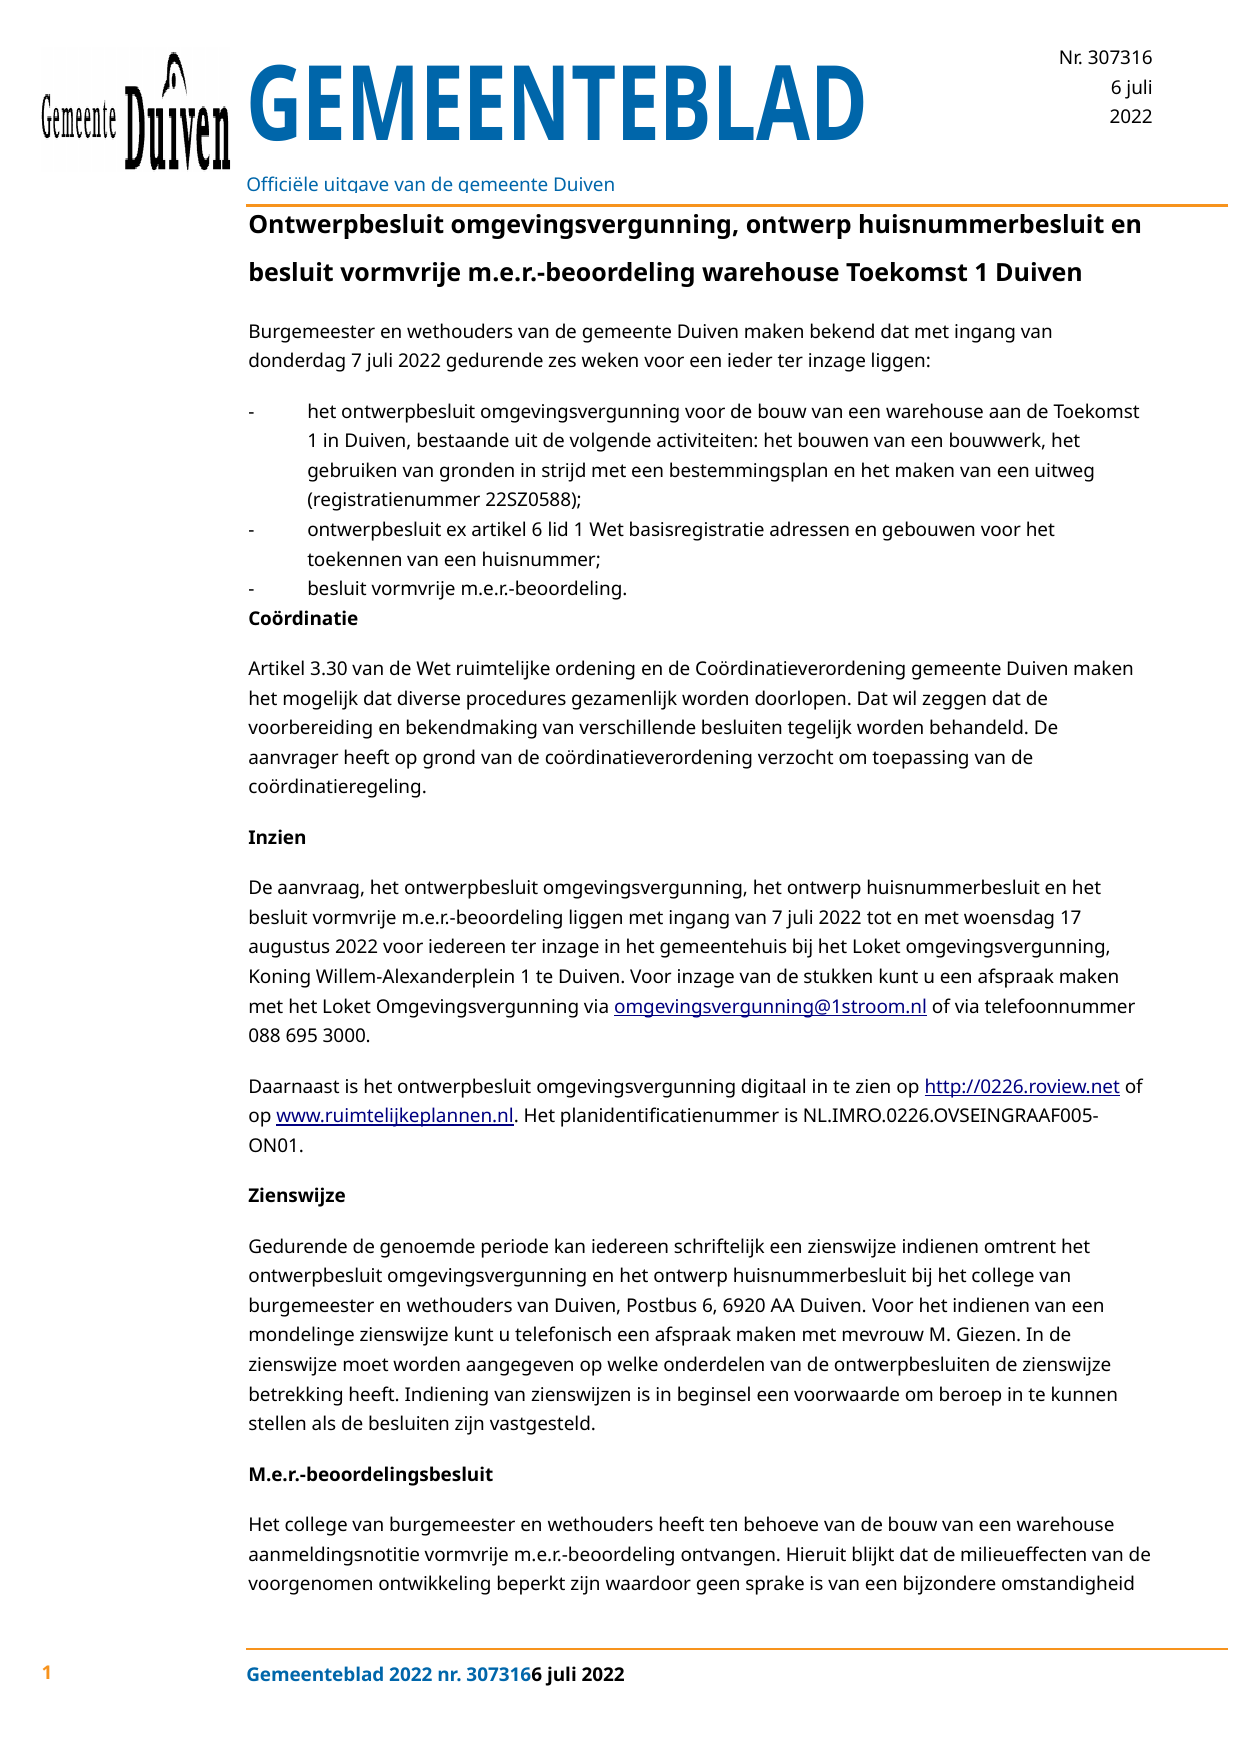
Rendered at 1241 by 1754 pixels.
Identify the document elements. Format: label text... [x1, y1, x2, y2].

text De aanvraag, het ontwerpbesluit omgevingsvergunning, het ontwerp huisnummerbesluit en het besluit vormvrije m.e.r.-beoordeling liggen met ingang van 7 juli 2022 tot en met woensdag 17 augustus 2022 voor iedereen ter inzage in het gemeentehuis bij het Loket omgevingsvergunning, Koning Willem-Alexanderplein 1 te Duiven. Voor inzage van de stukken kunt u een afspraak maken met het Loket Omgevingsvergunning via omgevingsvergunning@1stroom.nl of via telefoonnummer 088 695 3000. [248, 874, 1152, 1048]
text Daarnaast is het ontwerpbesluit omgevingsvergunning digitaal in te zien op http://0226.roview.net of op www.ruimtelijkeplannen.nl. Het planidentificatienummer is NL.IMRO.0226.OVSEINGRAAF005-ON01. [248, 1073, 1152, 1158]
list ontwerpbesluit ex artikel 6 lid 1 Wet basisregistratie adressen en gebouwen voor het toekennen van een huisnummer; [248, 516, 1152, 572]
text Het college van burgemeester en wethouders heeft ten behoeve van de bouw van een warehouse aanmeldingsnotitie vormvrije m.e.r.-beoordeling ontvangen. Hieruit blijkt dat de milieueffecten van de voorgenomen ontwikkeling beperkt zijn waardoor geen sprake is van een bijzondere omstandigheid [248, 1511, 1152, 1596]
list het ontwerpbesluit omgevingsvergunning voor de bouw van een warehouse aan de Toekomst 1 in Duiven, bestaande uit de volgende activiteiten: het bouwen van een bouwwerk, het gebruiken van gronden in strijd met een bestemmingsplan en het maken van een uitweg (registratienummer 22SZ0588); [248, 398, 1152, 512]
text Burgemeester en wethouders van de gemeente Duiven maken bekend dat met ingang van donderdag 7 juli 2022 gedurende zes weken voor een ieder ter inzage liggen: [248, 318, 1152, 373]
text Inzien [248, 824, 1152, 850]
text Zienswijze [248, 1182, 1152, 1208]
picture [41, 47, 231, 172]
list besluit vormvrije m.e.r.-beoordeling. [248, 575, 1152, 601]
text Gedurende de genoemde periode kan iedereen schriftelijk een zienswijze indienen omtrent het ontwerpbesluit omgevingsvergunning en het ontwerp huisnummerbesluit bij het college van burgemeester en wethouders van Duiven, Postbus 6, 6920 AA Duiven. Voor het indienen van een mondelinge zienswijze kunt u telefonisch een afspraak maken met mevrouw M. Giezen. In de zienswijze moet worden aangegeven op welke onderdelen van de ontwerpbesluiten de zienswijze betrekking heeft. Indiening van zienswijzen is in beginsel een voorwaarde om beroep in te kunnen stellen als de besluiten zijn vastgesteld. [248, 1233, 1152, 1436]
text Coördinatie [248, 605, 1152, 631]
text Artikel 3.30 van de Wet ruimtelijke ordening en de Coördinatieverordening gemeente Duiven maken het mogelijk dat diverse procedures gezamenlijk worden doorlopen. Dat wil zeggen dat de voorbereiding en bekendmaking van verschillende besluiten tegelijk worden behandeld. De aanvrager heeft op grond van de coördinatieverordening verzocht om toepassing van de coördinatieregeling. [248, 655, 1152, 799]
text Ontwerpbesluit omgevingsvergunning, ontwerp huisnummerbesluit en besluit vormvrije m.e.r.-beoordeling warehouse Toekomst 1 Duiven [248, 207, 1152, 288]
text M.e.r.-beoordelingsbesluit [248, 1461, 1152, 1487]
